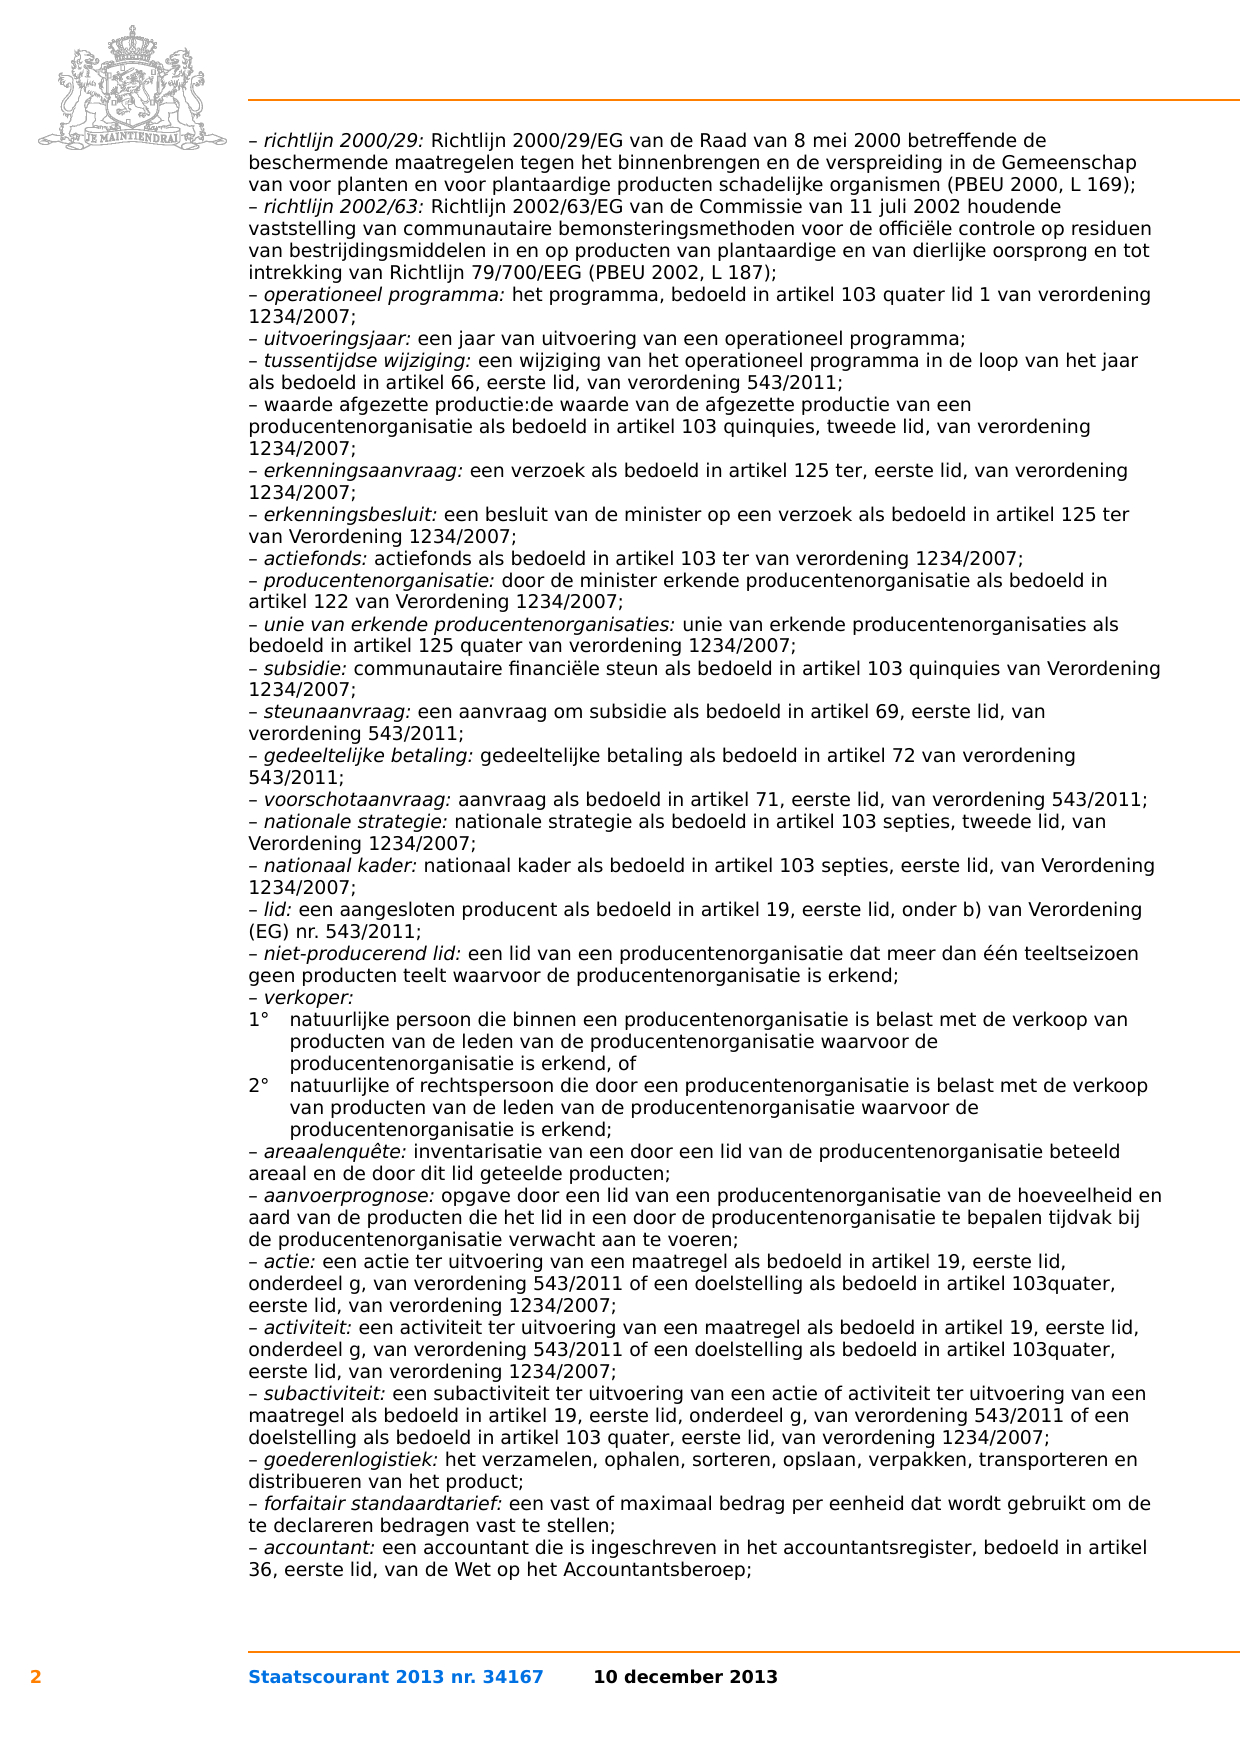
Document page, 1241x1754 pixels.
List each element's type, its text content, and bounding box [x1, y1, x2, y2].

text – areaalenquête: inventarisatie van een door een lid van de producentenorganisatie beteeld areaal en de door dit lid geteelde producten; [248, 1141, 1163, 1185]
text – activiteit: een activiteit ter uitvoering van een maatregel als bedoeld in artikel 19, eerste lid, onderdeel g, van verordening 543/2011 of een doelstelling als bedoeld in artikel 103quater, eerste lid, van verordening 1234/2007; [248, 1317, 1163, 1383]
text – subsidie: communautaire financiële steun als bedoeld in artikel 103 quinquies van Verordening 1234/2007; [248, 657, 1163, 701]
text – lid: een aangesloten producent als bedoeld in artikel 19, eerste lid, onder b) van Verordening (EG) nr. 543/2011; [248, 899, 1163, 943]
text – verkoper: [248, 987, 1163, 1009]
text – tussentijdse wijziging: een wijziging van het operationeel programma in de loop van het jaar als bedoeld in artikel 66, eerste lid, van verordening 543/2011; [248, 350, 1163, 394]
text – gedeeltelijke betaling: gedeeltelijke betaling als bedoeld in artikel 72 van verordening 543/2011; [248, 745, 1163, 789]
text – steunaanvraag: een aanvraag om subsidie als bedoeld in artikel 69, eerste lid, van verordening 543/2011; [248, 701, 1163, 745]
text – erkenningsaanvraag: een verzoek als bedoeld in artikel 125 ter, eerste lid, van verordening 1234/2007; [248, 459, 1163, 503]
text – nationaal kader: nationaal kader als bedoeld in artikel 103 septies, eerste lid, van Verordening 1234/2007; [248, 855, 1163, 899]
text – operationeel programma: het programma, bedoeld in artikel 103 quater lid 1 van verordening 1234/2007; [248, 284, 1163, 328]
picture [38, 25, 227, 150]
text – subactiviteit: een subactiviteit ter uitvoering van een actie of activiteit ter uitvoering van een maatregel als bedoeld in artikel 19, eerste lid, onderdeel g, van verordening 543/2011 of een doelstelling als bedoeld in artikel 103 quater, eerste lid, van verordening 1234/2007; [248, 1383, 1163, 1449]
text – unie van erkende producentenorganisaties: unie van erkende producentenorganisaties als bedoeld in artikel 125 quater van verordening 1234/2007; [248, 613, 1163, 657]
text – nationale strategie: nationale strategie als bedoeld in artikel 103 septies, tweede lid, van Verordening 1234/2007; [248, 811, 1163, 855]
text – goederenlogistiek: het verzamelen, ophalen, sorteren, opslaan, verpakken, transporteren en distribueren van het product; [248, 1449, 1163, 1493]
text – voorschotaanvraag: aanvraag als bedoeld in artikel 71, eerste lid, van verordening 543/2011; [248, 789, 1163, 811]
text 2° natuurlijke of rechtspersoon die door een producentenorganisatie is belast met de verkoop van producten van de leden van de producentenorganisatie waarvoor de producentenorganisatie is erkend; [248, 1075, 1163, 1141]
text – accountant: een accountant die is ingeschreven in het accountantsregister, bedoeld in artikel 36, eerste lid, van de Wet op het Accountantsberoep; [248, 1537, 1163, 1581]
text – aanvoerprognose: opgave door een lid van een producentenorganisatie van de hoeveelheid en aard van de producten die het lid in een door de producentenorganisatie te bepalen tijdvak bij de producentenorganisatie verwacht aan te voeren; [248, 1185, 1163, 1251]
text – forfaitair standaardtarief: een vast of maximaal bedrag per eenheid dat wordt gebruikt om de te declareren bedragen vast te stellen; [248, 1493, 1163, 1537]
text – producentenorganisatie: door de minister erkende producentenorganisatie als bedoeld in artikel 122 van Verordening 1234/2007; [248, 569, 1163, 613]
text – actiefonds: actiefonds als bedoeld in artikel 103 ter van verordening 1234/2007; [248, 547, 1163, 569]
text – actie: een actie ter uitvoering van een maatregel als bedoeld in artikel 19, eerste lid, onderdeel g, van verordening 543/2011 of een doelstelling als bedoeld in artikel 103quater, eerste lid, van verordening 1234/2007; [248, 1251, 1163, 1317]
text – richtlijn 2002/63: Richtlijn 2002/63/EG van de Commissie van 11 juli 2002 houdende vaststelling van communautaire bemonsteringsmethoden voor de officiële controle op residuen van bestrijdingsmiddelen in en op producten van plantaardige en van dierlijke oorsprong en tot intrekking van Richtlijn 79/700/EEG (PBEU 2002, L 187); [248, 196, 1163, 284]
text – niet-producerend lid: een lid van een producentenorganisatie dat meer dan één teeltseizoen geen producten teelt waarvoor de producentenorganisatie is erkend; [248, 943, 1163, 987]
text – waarde afgezette productie:de waarde van de afgezette productie van een producentenorganisatie als bedoeld in artikel 103 quinquies, tweede lid, van verordening 1234/2007; [248, 394, 1163, 459]
text – uitvoeringsjaar: een jaar van uitvoering van een operationeel programma; [248, 328, 1163, 350]
text – erkenningsbesluit: een besluit van de minister op een verzoek als bedoeld in artikel 125 ter van Verordening 1234/2007; [248, 503, 1163, 547]
text 1° natuurlijke persoon die binnen een producentenorganisatie is belast met de verkoop van producten van de leden van de producentenorganisatie waarvoor de producentenorganisatie is erkend, of [248, 1009, 1163, 1075]
text – richtlijn 2000/29: Richtlijn 2000/29/EG van de Raad van 8 mei 2000 betreffende de beschermende maatregelen tegen het binnenbrengen en de verspreiding in de Gemeenschap van voor planten en voor plantaardige producten schadelijke organismen (PBEU 2000, L 169); [248, 130, 1163, 196]
